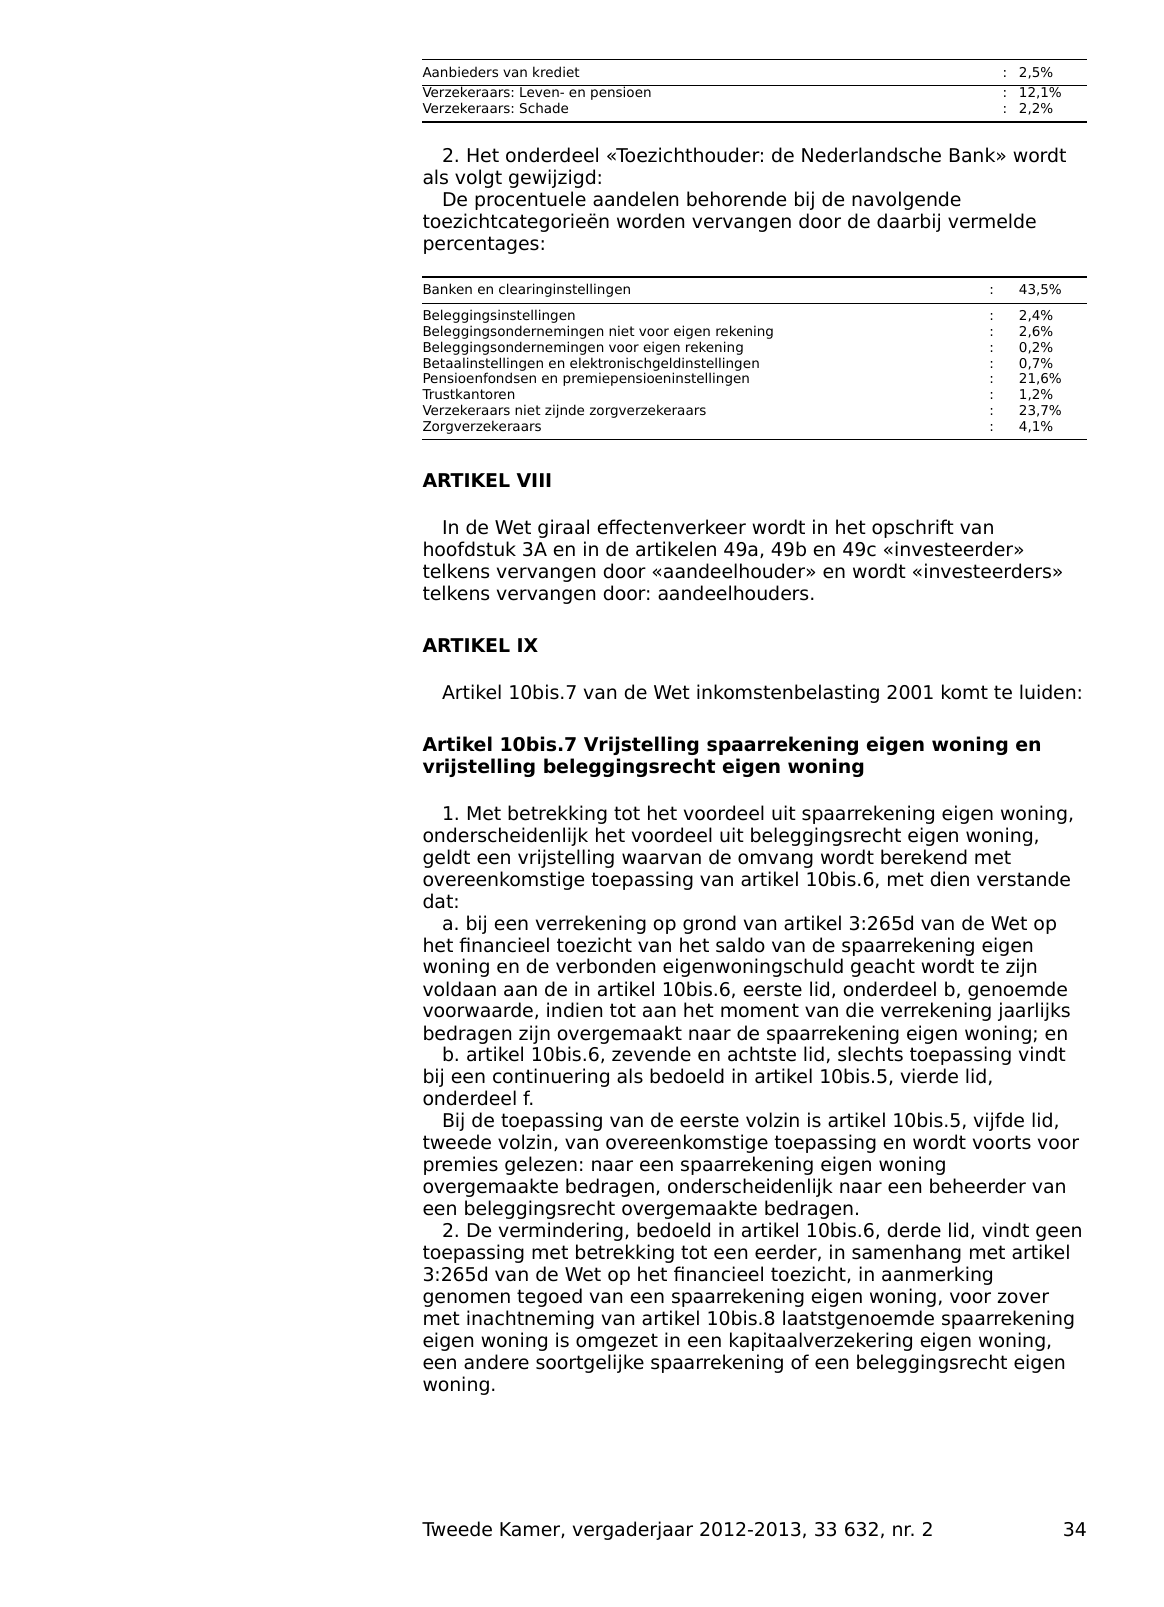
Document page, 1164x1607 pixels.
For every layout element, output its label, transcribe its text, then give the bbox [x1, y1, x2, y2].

table_cell 2,4% [1013, 304, 1087, 324]
table_cell Zorgverzekeraars [422, 418, 983, 439]
table_cell : [983, 324, 1013, 340]
table_cell : [983, 340, 1013, 355]
text Bij de toepassing van de eerste volzin is artikel 10bis.5, vijfde lid, tweede volzin, van overeenkomstige toepassing en wordt voorts voor premies gelezen: naar een spaarrekening eigen woning overgemaakte bedragen, onderscheidenlijk naar een beheerder van een beleggingsrecht overgemaakte bedragen. [422, 1110, 1087, 1220]
subtitle ARTIKEL IX [422, 635, 1087, 657]
table_header 43,5% [1013, 278, 1087, 302]
table_cell Trustkantoren [422, 387, 983, 403]
table_cell : [983, 387, 1013, 403]
text 2. De vermindering, bedoeld in artikel 10bis.6, derde lid, vindt geen toepassing met betrekking tot een eerder, in samenhang met artikel 3:265d van de Wet op het financieel toezicht, in aanmerking genomen tegoed van een spaarrekening eigen woning, voor zover met inachtneming van artikel 10bis.8 laatstgenoemde spaarrekening eigen woning is omgezet in een kapitaalverzekering eigen woning, een andere soortgelijke spaarrekening of een beleggingsrecht eigen woning. [422, 1220, 1087, 1396]
text 2. Het onderdeel «Toezichthouder: de Nederlandsche Bank» wordt als volgt gewijzigd: [422, 144, 1087, 188]
text 1. Met betrekking tot het voordeel uit spaarrekening eigen woning, onderscheidenlijk het voordeel uit beleggingsrecht eigen woning, geldt een vrijstelling waarvan de omvang wordt berekend met overeenkomstige toepassing van artikel 10bis.6, met dien verstande dat: [422, 803, 1087, 912]
table_cell 2,2% [1013, 101, 1087, 121]
table_cell 1,2% [1013, 387, 1087, 403]
table_cell Beleggingsondernemingen niet voor eigen rekening [422, 324, 983, 340]
table_cell Verzekeraars: Leven- en pensioen [422, 86, 983, 101]
table_cell 21,6% [1013, 371, 1087, 387]
text b. artikel 10bis.6, zevende en achtste lid, slechts toepassing vindt bij een continuering als bedoeld in artikel 10bis.5, vierde lid, onderdeel f. [422, 1044, 1087, 1110]
table_cell Beleggingsinstellingen [422, 304, 983, 324]
table_cell Pensioenfondsen en premiepensioeninstellingen [422, 371, 983, 387]
subtitle Artikel 10bis.7 Vrijstelling spaarrekening eigen woning en vrijstelling beleggingsrecht eigen woning [422, 734, 1087, 778]
table_header Banken en clearinginstellingen [422, 278, 983, 302]
text De procentuele aandelen behorende bij de navolgende toezichtcategorieën worden vervangen door de daarbij vermelde percentages: [422, 188, 1087, 254]
table_header Aanbieders van krediet [422, 60, 983, 85]
table_cell : [983, 101, 1013, 121]
table_cell : [983, 403, 1013, 418]
table_cell : [983, 86, 1013, 101]
table_cell : [983, 371, 1013, 387]
table_cell : [983, 304, 1013, 324]
table_cell 23,7% [1013, 403, 1087, 418]
table_cell Verzekeraars niet zijnde zorgverzekeraars [422, 403, 983, 418]
table_cell 0,7% [1013, 355, 1087, 371]
table_cell 2,6% [1013, 324, 1087, 340]
text a. bij een verrekening op grond van artikel 3:265d van de Wet op het financieel toezicht van het saldo van de spaarrekening eigen woning en de verbonden eigenwoningschuld geacht wordt te zijn voldaan aan de in artikel 10bis.6, eerste lid, onderdeel b, genoemde voorwaarde, indien tot aan het moment van die verrekening jaarlijks bedragen zijn overgemaakt naar de spaarrekening eigen woning; en [422, 912, 1087, 1044]
table_header 2,5% [1013, 60, 1087, 85]
table_cell : [983, 418, 1013, 439]
subtitle ARTIKEL VIII [422, 470, 1087, 492]
table_cell Verzekeraars: Schade [422, 101, 983, 121]
table_header : [983, 278, 1013, 302]
table_cell Betaalinstellingen en elektronischgeldinstellingen [422, 355, 983, 371]
table_cell : [983, 355, 1013, 371]
text Artikel 10bis.7 van de Wet inkomstenbelasting 2001 komt te luiden: [422, 682, 1087, 704]
table_cell 4,1% [1013, 418, 1087, 439]
table_cell 0,2% [1013, 340, 1087, 355]
table_cell 12,1% [1013, 86, 1087, 101]
text In de Wet giraal effectenverkeer wordt in het opschrift van hoofdstuk 3A en in de artikelen 49a, 49b en 49c «investeerder» telkens vervangen door «aandeelhouder» en wordt «investeerders» telkens vervangen door: aandeelhouders. [422, 517, 1087, 605]
table_header : [983, 60, 1013, 85]
table_cell Beleggingsondernemingen voor eigen rekening [422, 340, 983, 355]
